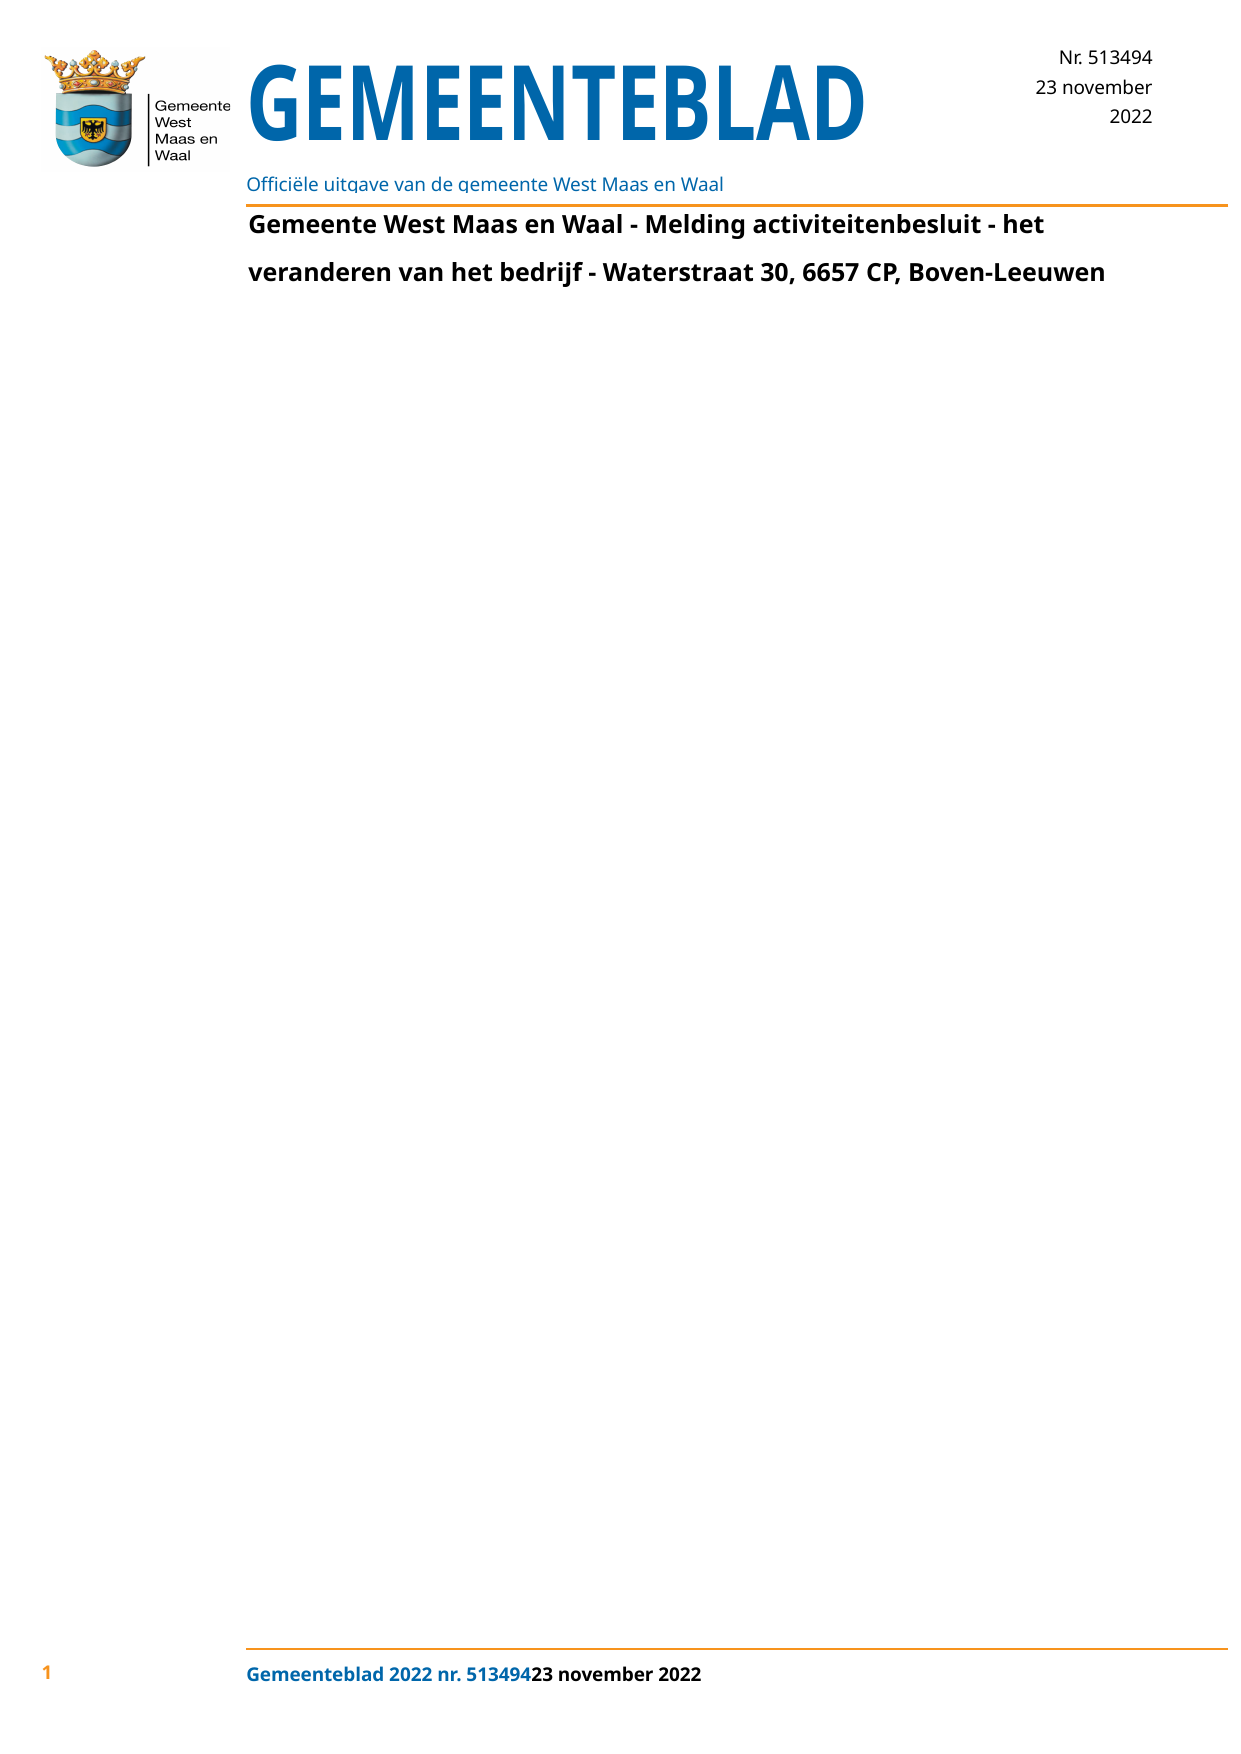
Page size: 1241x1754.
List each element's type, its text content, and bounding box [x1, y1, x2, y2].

picture [41, 47, 231, 172]
text Gemeente West Maas en Waal - Melding activiteitenbesluit - het veranderen van het bedrijf - Waterstraat 30, 6657 CP, Boven-Leeuwen [248, 207, 1152, 288]
